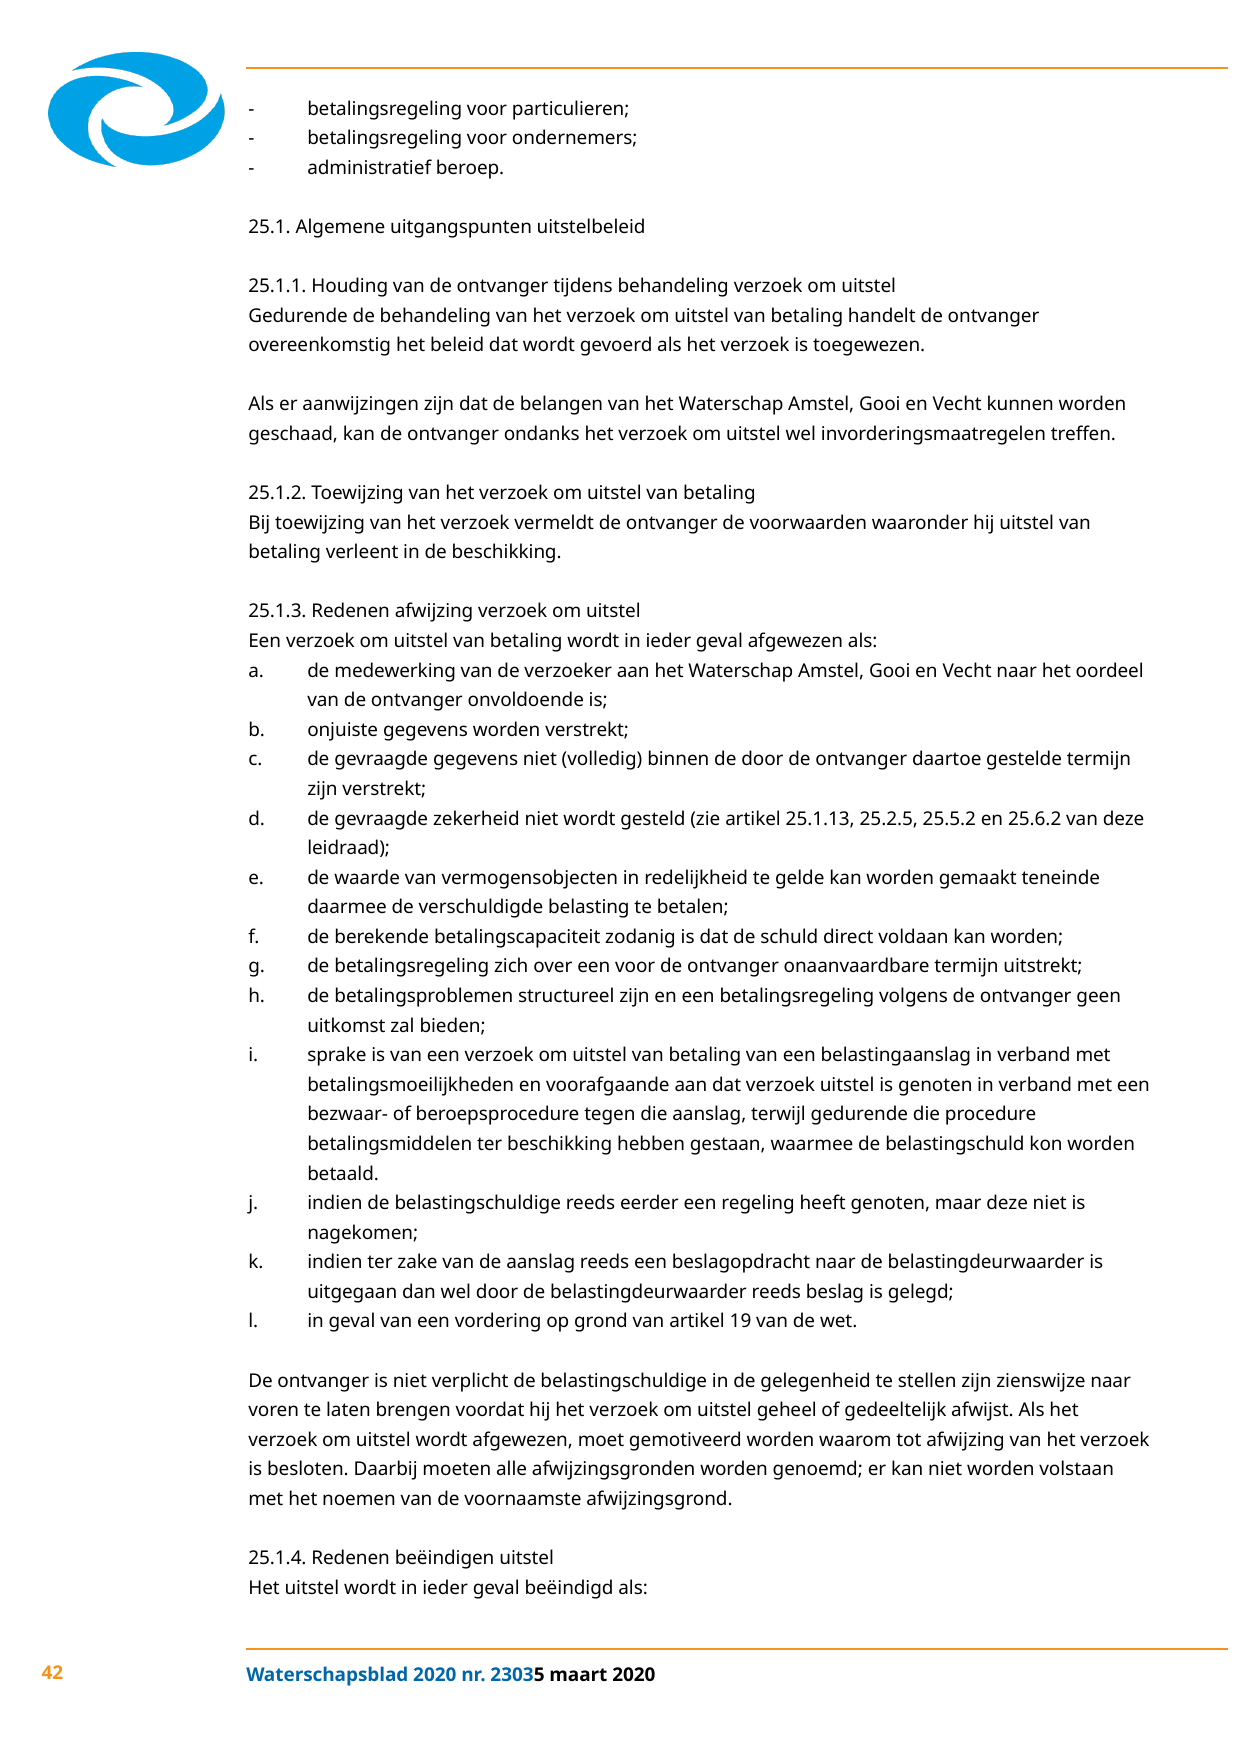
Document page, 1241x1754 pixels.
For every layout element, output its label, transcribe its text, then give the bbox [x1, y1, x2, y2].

text 25.1.1. Houding van de ontvanger tijdens behandeling verzoek om uitstel [248, 272, 1152, 298]
text Bij toewijzing van het verzoek vermeldt de ontvanger de voorwaarden waaronder hij uitstel van betaling verleent in de beschikking. [248, 509, 1152, 564]
list indien de belastingschuldige reeds eerder een regeling heeft genoten, maar deze niet is nagekomen; [248, 1189, 1152, 1245]
text Een verzoek om uitstel van betaling wordt in ieder geval afgewezen als: [248, 627, 1152, 653]
list de waarde van vermogensobjecten in redelijkheid te gelde kan worden gemaakt teneinde daarmee de verschuldigde belasting te betalen; [248, 864, 1152, 919]
list sprake is van een verzoek om uitstel van betaling van een belastingaanslag in verband met betalingsmoeilijkheden en voorafgaande aan dat verzoek uitstel is genoten in verband met een bezwaar- of beroepsprocedure tegen die aanslag, terwijl gedurende die procedure betalingsmiddelen ter beschikking hebben gestaan, waarmee de belastingschuld kon worden betaald. [248, 1041, 1152, 1186]
list onjuiste gegevens worden verstrekt; [248, 716, 1152, 742]
list in geval van een vordering op grond van artikel 19 van de wet. [248, 1308, 1152, 1333]
list de gevraagde gegevens niet (volledig) binnen de door de ontvanger daartoe gestelde termijn zijn verstrekt; [248, 746, 1152, 801]
text De ontvanger is niet verplicht de belastingschuldige in de gelegenheid te stellen zijn zienswijze naar voren te laten brengen voordat hij het verzoek om uitstel geheel of gedeeltelijk afwijst. Als het verzoek om uitstel wordt afgewezen, moet gemotiveerd worden waarom tot afwijzing van het verzoek is besloten. Daarbij moeten alle afwijzingsgronden worden genoemd; er kan niet worden volstaan met het noemen van de voornaamste afwijzingsgrond. [248, 1367, 1152, 1511]
text 25.1. Algemene uitgangspunten uitstelbeleid [248, 213, 1152, 239]
list de gevraagde zekerheid niet wordt gesteld (zie artikel 25.1.13, 25.2.5, 25.5.2 en 25.6.2 van deze leidraad); [248, 805, 1152, 860]
list de betalingsregeling zich over een voor de ontvanger onaanvaardbare termijn uitstrekt; [248, 953, 1152, 978]
text 25.1.2. Toewijzing van het verzoek om uitstel van betaling [248, 479, 1152, 505]
list de medewerking van de verzoeker aan het Waterschap Amstel, Gooi en Vecht naar het oordeel van de ontvanger onvoldoende is; [248, 657, 1152, 712]
text Als er aanwijzingen zijn dat de belangen van het Waterschap Amstel, Gooi en Vecht kunnen worden geschaad, kan de ontvanger ondanks het verzoek om uitstel wel invorderingsmaatregelen treffen. [248, 391, 1152, 446]
text 25.1.3. Redenen afwijzing verzoek om uitstel [248, 598, 1152, 623]
list administratief beroep. [248, 154, 1152, 180]
list indien ter zake van de aanslag reeds een beslagopdracht naar de belastingdeurwaarder is uitgegaan dan wel door de belastingdeurwaarder reeds beslag is gelegd; [248, 1248, 1152, 1304]
list de betalingsproblemen structureel zijn en een betalingsregeling volgens de ontvanger geen uitkomst zal bieden; [248, 982, 1152, 1038]
text Gedurende de behandeling van het verzoek om uitstel van betaling handelt de ontvanger overeenkomstig het beleid dat wordt gevoerd als het verzoek is toegewezen. [248, 302, 1152, 357]
list betalingsregeling voor particulieren; [248, 95, 1152, 121]
text 25.1.4. Redenen beëindigen uitstel [248, 1544, 1152, 1570]
list betalingsregeling voor ondernemers; [248, 124, 1152, 150]
list de berekende betalingscapaciteit zodanig is dat de schuld direct voldaan kan worden; [248, 923, 1152, 949]
text Het uitstel wordt in ieder geval beëindigd als: [248, 1574, 1152, 1600]
picture [41, 47, 231, 172]
